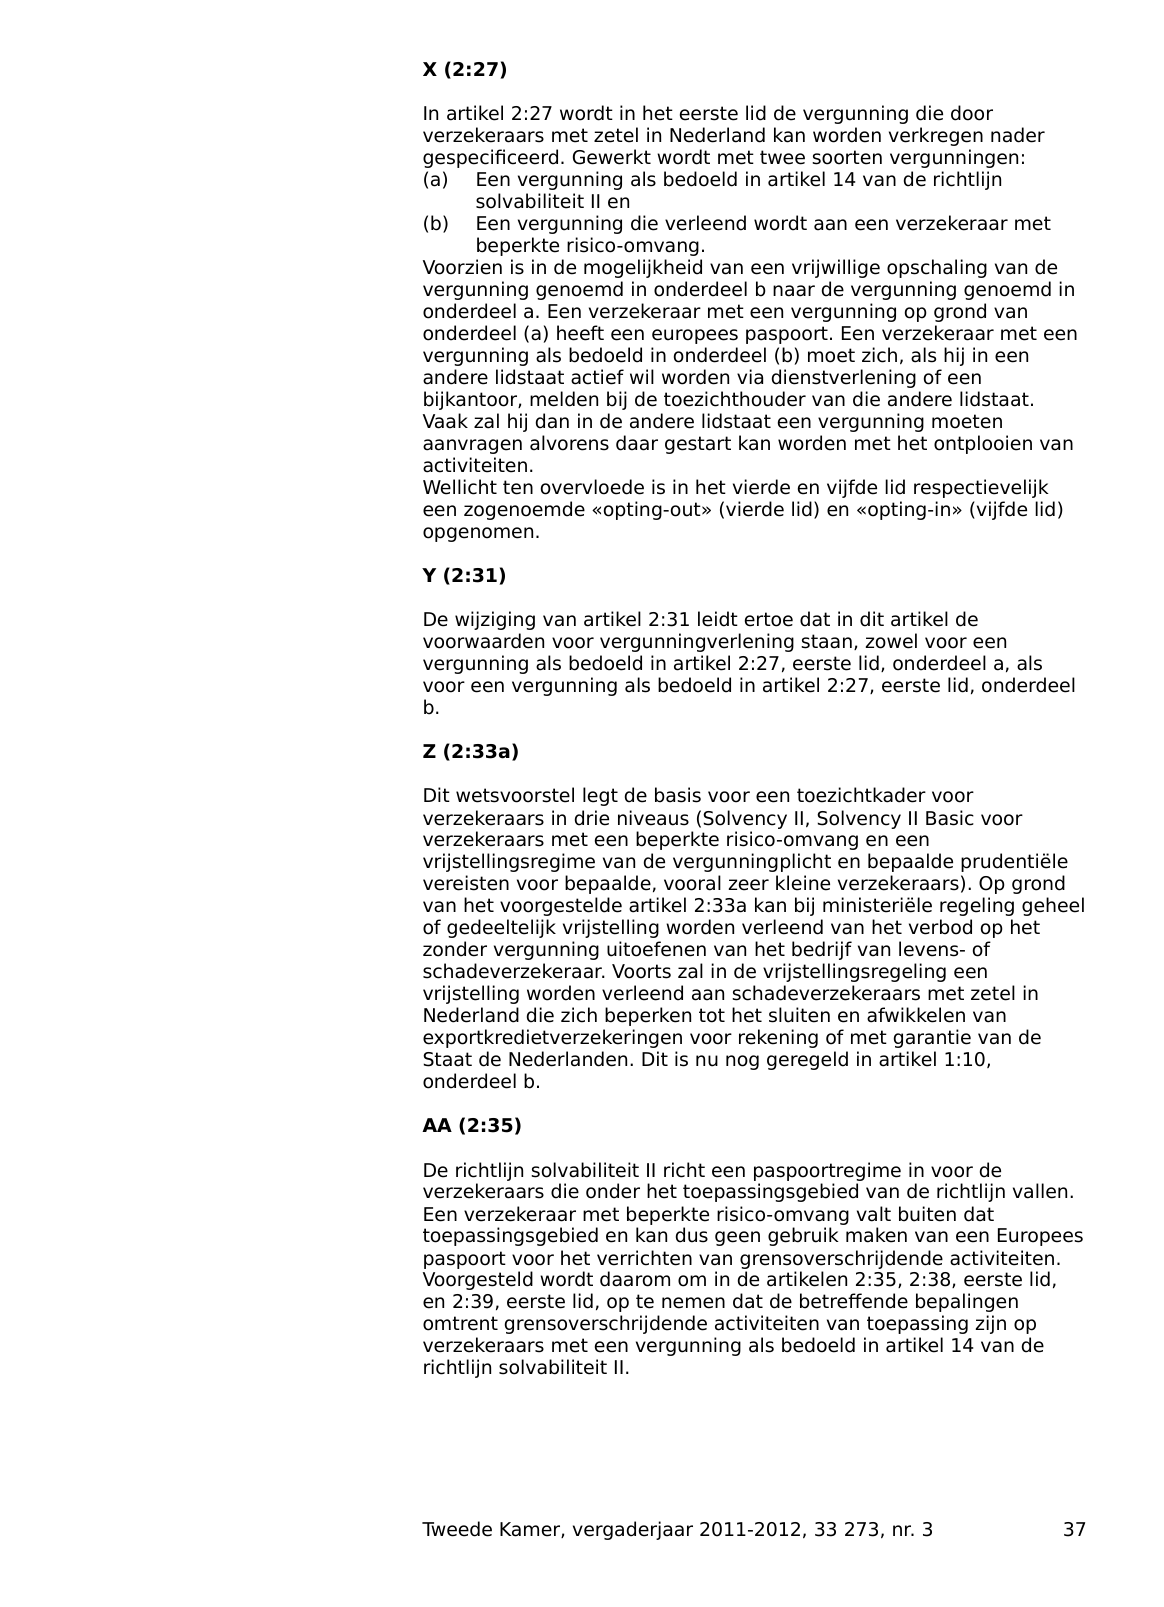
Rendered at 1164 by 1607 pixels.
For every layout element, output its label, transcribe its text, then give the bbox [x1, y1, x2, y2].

text De richtlijn solvabiliteit II richt een paspoortregime in voor de verzekeraars die onder het toepassingsgebied van de richtlijn vallen. Een verzekeraar met beperkte risico-omvang valt buiten dat toepassingsgebied en kan dus geen gebruik maken van een Europees paspoort voor het verrichten van grensoverschrijdende activiteiten. Voorgesteld wordt daarom om in de artikelen 2:35, 2:38, eerste lid, en 2:39, eerste lid, op te nemen dat de betreffende bepalingen omtrent grensoverschrijdende activiteiten van toepassing zijn op verzekeraars met een vergunning als bedoeld in artikel 14 van de richtlijn solvabiliteit II. [422, 1159, 1087, 1379]
text Voorzien is in de mogelijkheid van een vrijwillige opschaling van de vergunning genoemd in onderdeel b naar de vergunning genoemd in onderdeel a. Een verzekeraar met een vergunning op grond van onderdeel (a) heeft een europees paspoort. Een verzekeraar met een vergunning als bedoeld in onderdeel (b) moet zich, als hij in een andere lidstaat actief wil worden via dienstverlening of een bijkantoor, melden bij de toezichthouder van die andere lidstaat. Vaak zal hij dan in de andere lidstaat een vergunning moeten aanvragen alvorens daar gestart kan worden met het ontplooien van activiteiten. [422, 257, 1087, 477]
text In artikel 2:27 wordt in het eerste lid de vergunning die door verzekeraars met zetel in Nederland kan worden verkregen nader gespecificeerd. Gewerkt wordt met twee soorten vergunningen: [422, 103, 1087, 169]
text (b) Een vergunning die verleend wordt aan een verzekeraar met beperkte risico-omvang. [422, 213, 1087, 257]
text Dit wetsvoorstel legt de basis voor een toezichtkader voor verzekeraars in drie niveaus (Solvency II, Solvency II Basic voor verzekeraars met een beperkte risico-omvang en een vrijstellingsregime van de vergunningplicht en bepaalde prudentiële vereisten voor bepaalde, vooral zeer kleine verzekeraars). Op grond van het voorgestelde artikel 2:33a kan bij ministeriële regeling geheel of gedeeltelijk vrijstelling worden verleend van het verbod op het zonder vergunning uitoefenen van het bedrijf van levens- of schadeverzekeraar. Voorts zal in de vrijstellingsregeling een vrijstelling worden verleend aan schadeverzekeraars met zetel in Nederland die zich beperken tot het sluiten en afwikkelen van exportkredietverzekeringen voor rekening of met garantie van de Staat de Nederlanden. Dit is nu nog geregeld in artikel 1:10, onderdeel b. [422, 785, 1087, 1093]
text (a) Een vergunning als bedoeld in artikel 14 van de richtlijn solvabiliteit II en [422, 169, 1087, 213]
text De wijziging van artikel 2:31 leidt ertoe dat in dit artikel de voorwaarden voor vergunningverlening staan, zowel voor een vergunning als bedoeld in artikel 2:27, eerste lid, onderdeel a, als voor een vergunning als bedoeld in artikel 2:27, eerste lid, onderdeel b. [422, 609, 1087, 719]
subtitle AA (2:35) [422, 1115, 1087, 1137]
text Wellicht ten overvloede is in het vierde en vijfde lid respectievelijk een zogenoemde «opting-out» (vierde lid) en «opting-in» (vijfde lid) opgenomen. [422, 477, 1087, 543]
subtitle Z (2:33a) [422, 741, 1087, 763]
subtitle X (2:27) [422, 59, 1087, 81]
subtitle Y (2:31) [422, 565, 1087, 587]
